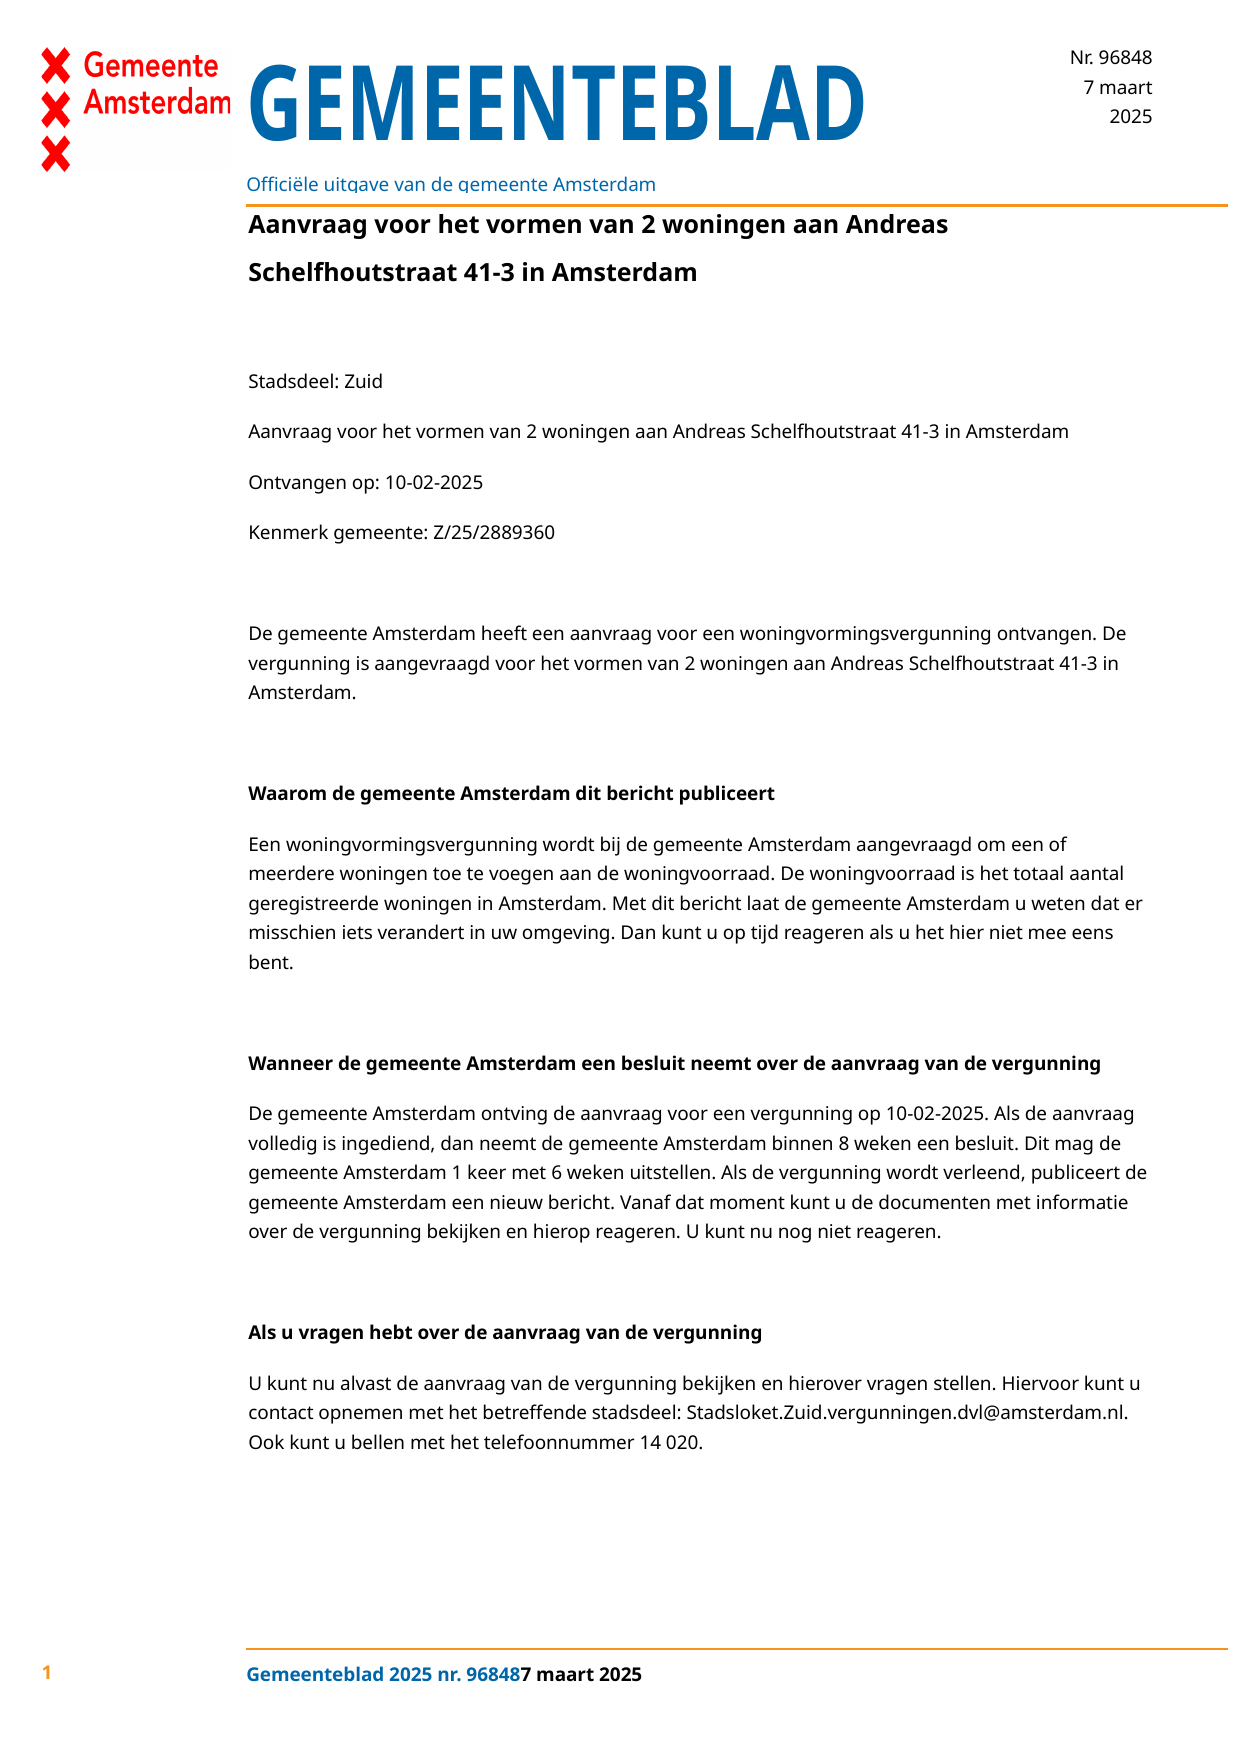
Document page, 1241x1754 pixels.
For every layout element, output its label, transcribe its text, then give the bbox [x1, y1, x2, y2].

text Een woningvormingsvergunning wordt bij de gemeente Amsterdam aangevraagd om een of meerdere woningen toe te voegen aan de woningvoorraad. De woningvoorraad is het totaal aantal geregistreerde woningen in Amsterdam. Met dit bericht laat de gemeente Amsterdam u weten dat er misschien iets verandert in uw omgeving. Dan kunt u op tijd reageren als u het hier niet mee eens bent. [248, 831, 1152, 975]
text Ontvangen op: 10-02-2025 [248, 469, 1152, 495]
picture [41, 47, 231, 172]
text Stadsdeel: Zuid [248, 368, 1152, 394]
text Aanvraag voor het vormen van 2 woningen aan Andreas Schelfhoutstraat 41-3 in Amsterdam [248, 207, 1152, 288]
text U kunt nu alvast de aanvraag van de vergunning bekijken en hierover vragen stellen. Hiervoor kunt u contact opnemen met het betreffende stadsdeel: Stadsloket.Zuid.vergunningen.dvl@amsterdam.nl. Ook kunt u bellen met het telefoonnummer 14 020. [248, 1370, 1152, 1455]
text Kenmerk gemeente: Z/25/2889360 [248, 519, 1152, 545]
text De gemeente Amsterdam ontving de aanvraag voor een vergunning op 10-02-2025. Als de aanvraag volledig is ingediend, dan neemt de gemeente Amsterdam binnen 8 weken een besluit. Dit mag de gemeente Amsterdam 1 keer met 6 weken uitstellen. Als de vergunning wordt verleend, publiceert de gemeente Amsterdam een nieuw bericht. Vanaf dat moment kunt u de documenten met informatie over de vergunning bekijken en hierop reageren. U kunt nu nog niet reageren. [248, 1100, 1152, 1244]
text Wanneer de gemeente Amsterdam een besluit neemt over de aanvraag van de vergunning [248, 1050, 1152, 1076]
text De gemeente Amsterdam heeft een aanvraag voor een woningvormingsvergunning ontvangen. De vergunning is aangevraagd voor het vormen van 2 woningen aan Andreas Schelfhoutstraat 41-3 in Amsterdam. [248, 620, 1152, 705]
text Als u vragen hebt over de aanvraag van de vergunning [248, 1319, 1152, 1345]
text Aanvraag voor het vormen van 2 woningen aan Andreas Schelfhoutstraat 41-3 in Amsterdam [248, 419, 1152, 444]
text Waarom de gemeente Amsterdam dit bericht publiceert [248, 780, 1152, 806]
